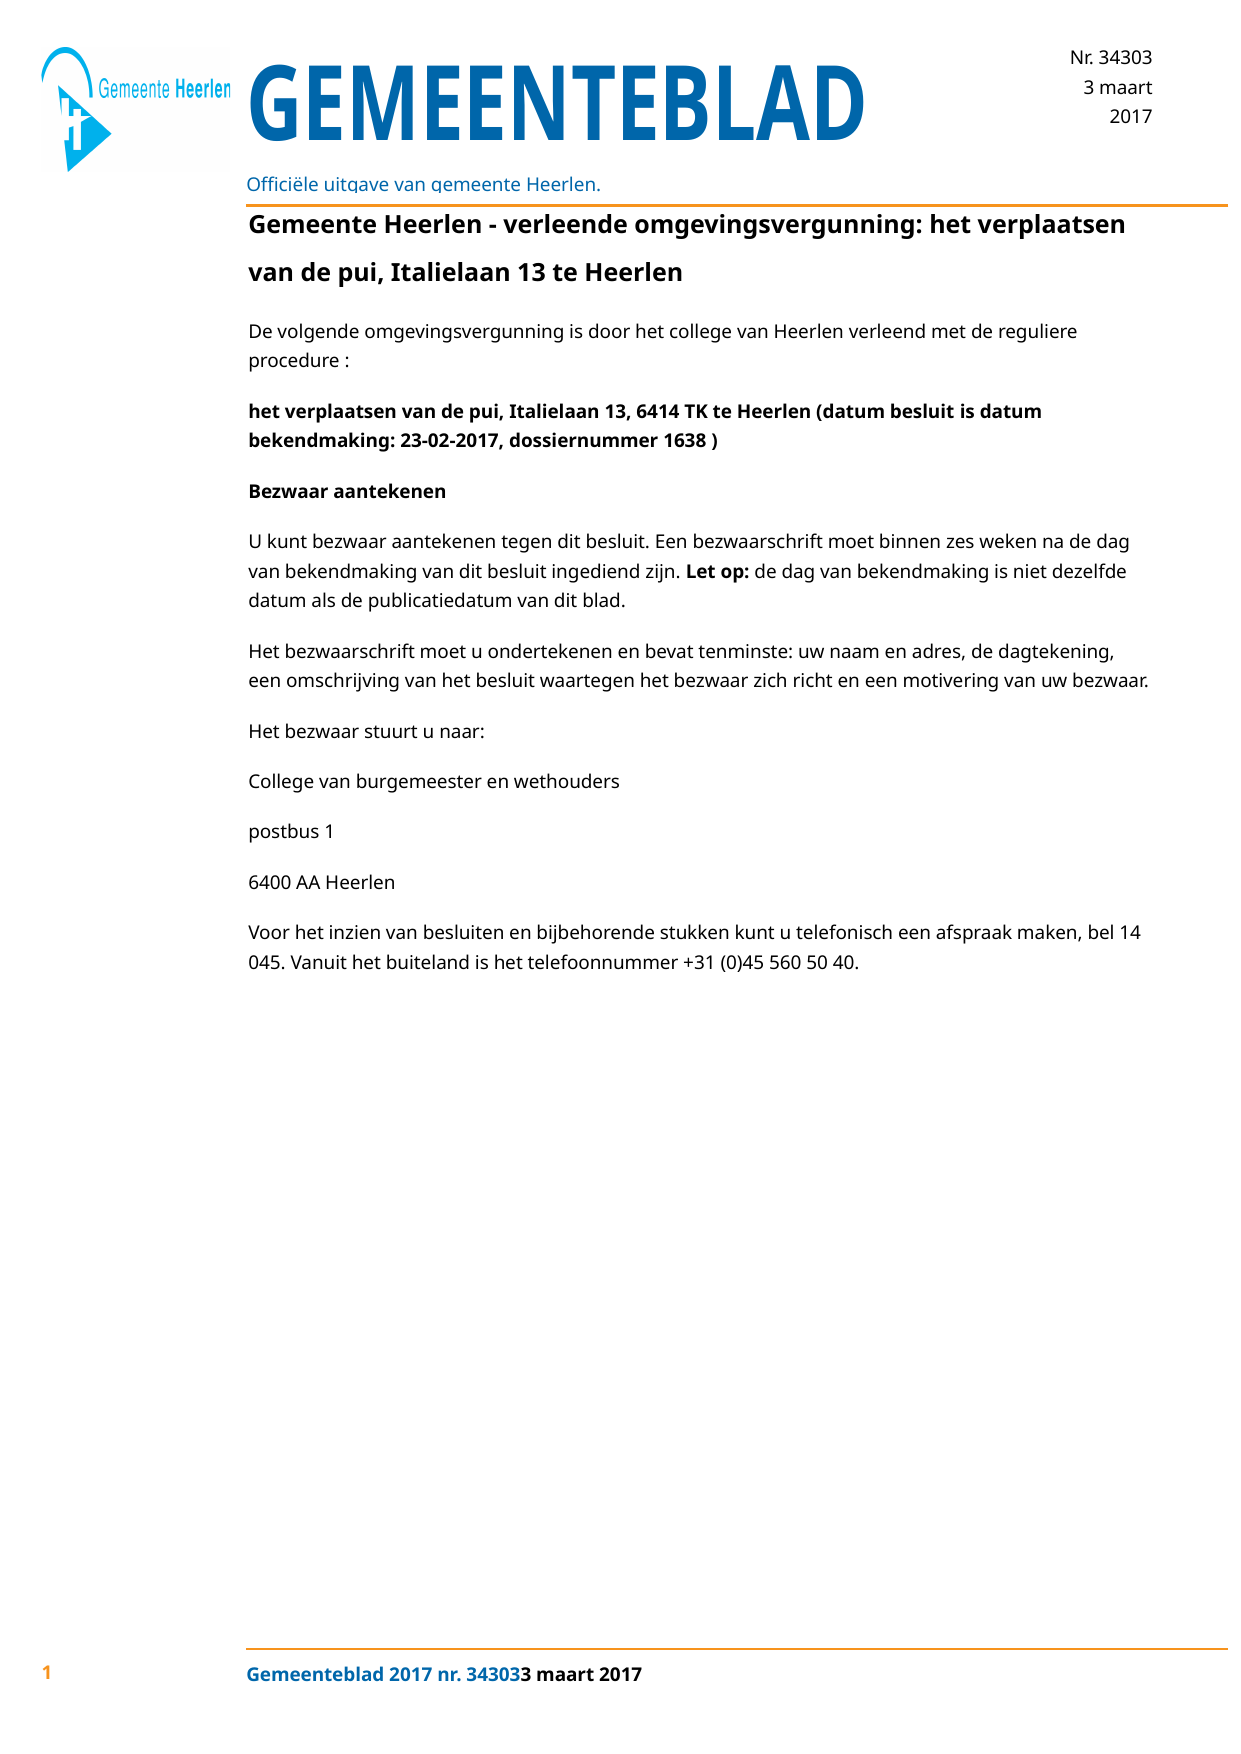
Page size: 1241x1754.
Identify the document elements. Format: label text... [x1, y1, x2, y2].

text College van burgemeester en wethouders [248, 768, 1152, 794]
text Bezwaar aantekenen [248, 478, 1152, 504]
text 6400 AA Heerlen [248, 869, 1152, 895]
text Gemeente Heerlen - verleende omgevingsvergunning: het verplaatsen van de pui, Italielaan 13 te Heerlen [248, 207, 1152, 288]
text Het bezwaarschrift moet u ondertekenen en bevat tenminste: uw naam en adres, de dagtekening, een omschrijving van het besluit waartegen het bezwaar zich richt en een motivering van uw bezwaar. [248, 638, 1152, 693]
text het verplaatsen van de pui, Italielaan 13, 6414 TK te Heerlen (datum besluit is datum bekendmaking: 23-02-2017, dossiernummer 1638 ) [248, 398, 1152, 453]
text postbus 1 [248, 819, 1152, 844]
text De volgende omgevingsvergunning is door het college van Heerlen verleend met de reguliere procedure : [248, 318, 1152, 373]
picture [41, 47, 231, 172]
text U kunt bezwaar aantekenen tegen dit besluit. Een bezwaarschrift moet binnen zes weken na de dag van bekendmaking van dit besluit ingediend zijn. Let op: de dag van bekendmaking is niet dezelfde datum als de publicatiedatum van dit blad. [248, 528, 1152, 613]
text Voor het inzien van besluiten en bijbehorende stukken kunt u telefonisch een afspraak maken, bel 14 045. Vanuit het buiteland is het telefoonnummer +31 (0)45 560 50 40. [248, 919, 1152, 975]
text Het bezwaar stuurt u naar: [248, 718, 1152, 744]
picture [41, 47, 58, 70]
